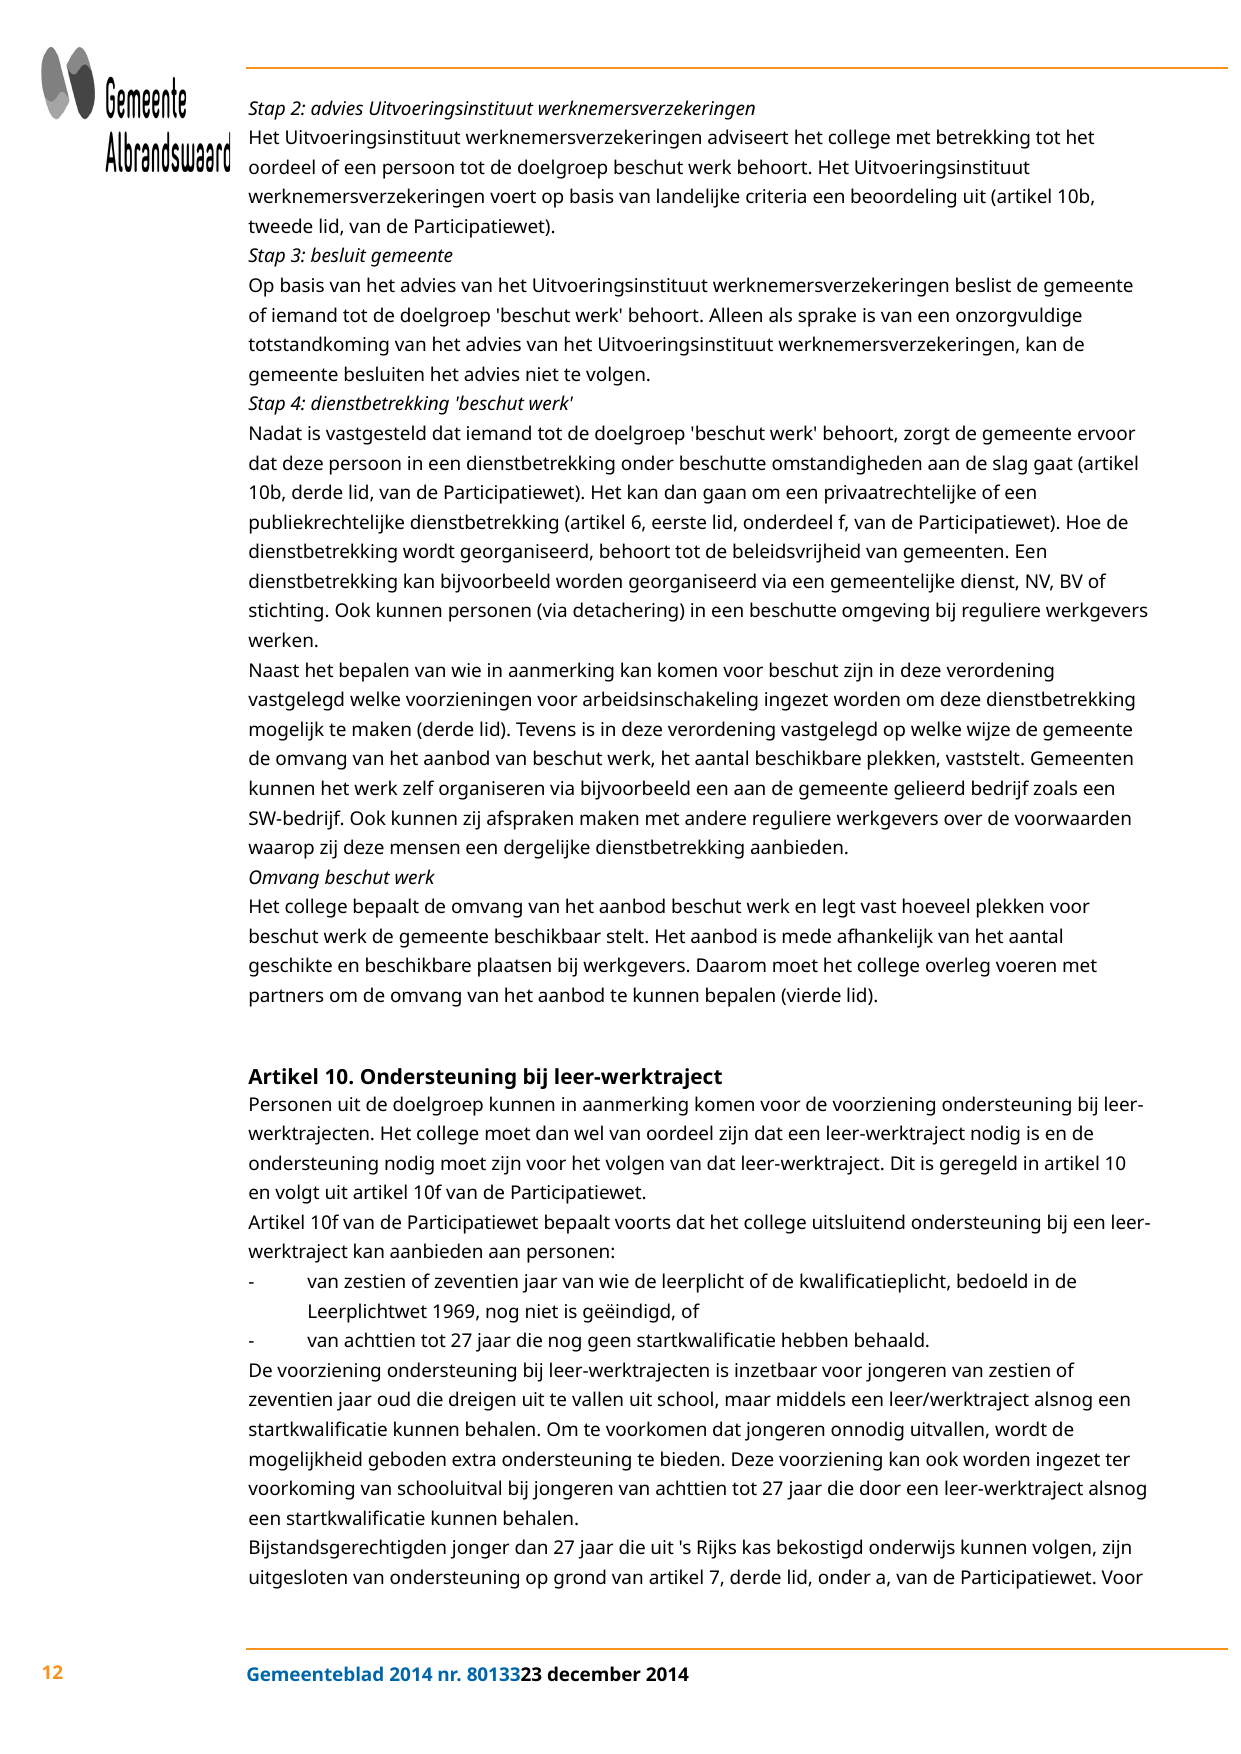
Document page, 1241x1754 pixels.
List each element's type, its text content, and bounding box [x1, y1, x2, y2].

text Stap 3: besluit gemeente [248, 243, 1152, 268]
text De voorziening ondersteuning bij leer-werktrajecten is inzetbaar voor jongeren van zestien of zeventien jaar oud die dreigen uit te vallen uit school, maar middels een leer/werktraject alsnog een startkwalificatie kunnen behalen. Om te voorkomen dat jongeren onnodig uitvallen, wordt de mogelijkheid geboden extra ondersteuning te bieden. Deze voorziening kan ook worden ingezet ter voorkoming van schooluitval bij jongeren van achttien tot 27 jaar die door een leer-werktraject alsnog een startkwalificatie kunnen behalen. [248, 1357, 1152, 1531]
list van achttien tot 27 jaar die nog geen startkwalificatie hebben behaald. [248, 1327, 1152, 1353]
text Artikel 10f van de Participatiewet bepaalt voorts dat het college uitsluitend ondersteuning bij een leer-werktraject kan aanbieden aan personen: [248, 1209, 1152, 1264]
text Artikel 10. Ondersteuning bij leer-werktraject [248, 1062, 1152, 1091]
text Bijstandsgerechtigden jonger dan 27 jaar die uit 's Rijks kas bekostigd onderwijs kunnen volgen, zijn uitgesloten van ondersteuning op grond van artikel 7, derde lid, onder a, van de Participatiewet. Voor [248, 1534, 1152, 1590]
text Stap 4: dienstbetrekking 'beschut werk' [248, 391, 1152, 416]
text Op basis van het advies van het Uitvoeringsinstituut werknemersverzekeringen beslist de gemeente of iemand tot de doelgroep 'beschut werk' behoort. Alleen als sprake is van een onzorgvuldige totstandkoming van het advies van het Uitvoeringsinstituut werknemersverzekeringen, kan de gemeente besluiten het advies niet te volgen. [248, 272, 1152, 387]
text Personen uit de doelgroep kunnen in aanmerking komen voor de voorziening ondersteuning bij leer-werktrajecten. Het college moet dan wel van oordeel zijn dat een leer-werktraject nodig is en de ondersteuning nodig moet zijn voor het volgen van dat leer-werktraject. Dit is geregeld in artikel 10 en volgt uit artikel 10f van de Participatiewet. [248, 1091, 1152, 1205]
text Nadat is vastgesteld dat iemand tot de doelgroep 'beschut werk' behoort, zorgt de gemeente ervoor dat deze persoon in een dienstbetrekking onder beschutte omstandigheden aan de slag gaat (artikel 10b, derde lid, van de Participatiewet). Het kan dan gaan om een privaatrechtelijke of een publiekrechtelijke dienstbetrekking (artikel 6, eerste lid, onderdeel f, van de Participatiewet). Hoe de dienstbetrekking wordt georganiseerd, behoort tot de beleidsvrijheid van gemeenten. Een dienstbetrekking kan bijvoorbeeld worden georganiseerd via een gemeentelijke dienst, NV, BV of stichting. Ook kunnen personen (via detachering) in een beschutte omgeving bij reguliere werkgevers werken. [248, 420, 1152, 653]
text Naast het bepalen van wie in aanmerking kan komen voor beschut zijn in deze verordening vastgelegd welke voorzieningen voor arbeidsinschakeling ingezet worden om deze dienstbetrekking mogelijk te maken (derde lid). Tevens is in deze verordening vastgelegd op welke wijze de gemeente de omvang van het aanbod van beschut werk, het aantal beschikbare plekken, vaststelt. Gemeenten kunnen het werk zelf organiseren via bijvoorbeeld een aan de gemeente gelieerd bedrijf zoals een SW-bedrijf. Ook kunnen zij afspraken maken met andere reguliere werkgevers over de voorwaarden waarop zij deze mensen een dergelijke dienstbetrekking aanbieden. [248, 657, 1152, 860]
text Stap 2: advies Uitvoeringsinstituut werknemersverzekeringen [248, 95, 1152, 121]
text Het college bepaalt de omvang van het aanbod beschut werk en legt vast hoeveel plekken voor beschut werk de gemeente beschikbaar stelt. Het aanbod is mede afhankelijk van het aantal geschikte en beschikbare plaatsen bij werkgevers. Daarom moet het college overleg voeren met partners om de omvang van het aanbod te kunnen bepalen (vierde lid). [248, 893, 1152, 1008]
picture [41, 47, 231, 172]
text Omvang beschut werk [248, 864, 1152, 890]
list van zestien of zeventien jaar van wie de leerplicht of de kwalificatieplicht, bedoeld in de Leerplichtwet 1969, nog niet is geëindigd, of [248, 1268, 1152, 1323]
text Het Uitvoeringsinstituut werknemersverzekeringen adviseert het college met betrekking tot het oordeel of een persoon tot de doelgroep beschut werk behoort. Het Uitvoeringsinstituut werknemersverzekeringen voert op basis van landelijke criteria een beoordeling uit (artikel 10b, tweede lid, van de Participatiewet). [248, 124, 1152, 239]
